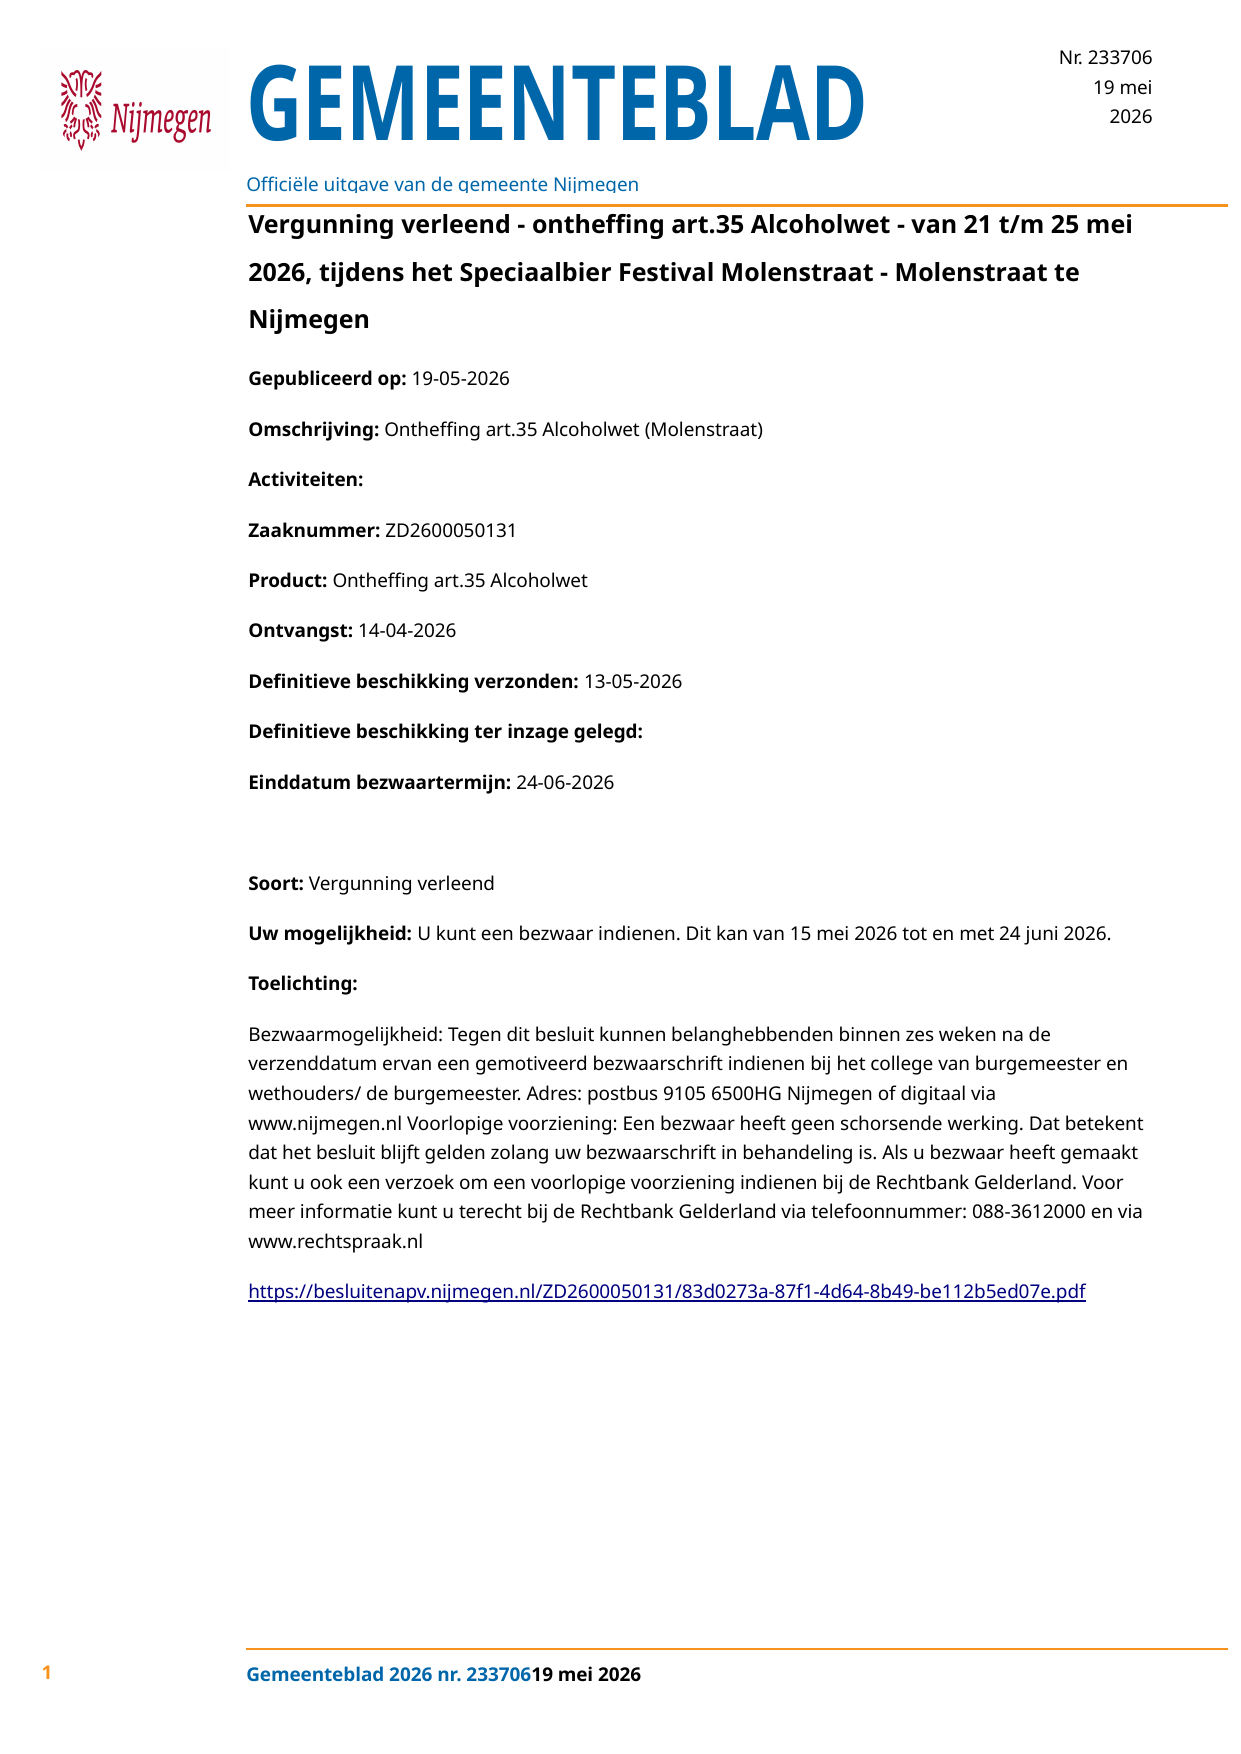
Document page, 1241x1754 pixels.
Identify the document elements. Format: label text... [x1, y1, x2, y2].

picture [41, 47, 231, 172]
text Einddatum bezwaartermijn: 24-06-2026 [248, 769, 1152, 794]
text Bezwaarmogelijkheid: Tegen dit besluit kunnen belanghebbenden binnen zes weken na de verzenddatum ervan een gemotiveerd bezwaarschrift indienen bij het college van burgemeester en wethouders/ de burgemeester. Adres: postbus 9105 6500HG Nijmegen of digitaal via www.nijmegen.nl Voorlopige voorziening: Een bezwaar heeft geen schorsende werking. Dat betekent dat het besluit blijft gelden zolang uw bezwaarschrift in behandeling is. Als u bezwaar heeft gemaakt kunt u ook een verzoek om een voorlopige voorziening indienen bij de Rechtbank Gelderland. Voor meer informatie kunt u terecht bij de Rechtbank Gelderland via telefoonnummer: 088-3612000 en via www.rechtspraak.nl [248, 1021, 1152, 1254]
text Definitieve beschikking ter inzage gelegd: [248, 718, 1152, 744]
text Omschrijving: Ontheffing art.35 Alcoholwet (Molenstraat) [248, 416, 1152, 442]
text Product: Ontheffing art.35 Alcoholwet [248, 567, 1152, 593]
text Gepubliceerd op: 19-05-2026 [248, 366, 1152, 391]
text https://besluitenapv.nijmegen.nl/ZD2600050131/83d0273a-87f1-4d64-8b49-be112b5ed07e.pdf [248, 1278, 1152, 1304]
text Definitieve beschikking verzonden: 13-05-2026 [248, 668, 1152, 694]
text Activiteiten: [248, 466, 1152, 492]
text Toelichting: [248, 971, 1152, 996]
text Zaaknummer: ZD2600050131 [248, 517, 1152, 542]
text Uw mogelijkheid: U kunt een bezwaar indienen. Dit kan van 15 mei 2026 tot en met 24 juni 2026. [248, 920, 1152, 946]
text Soort: Vergunning verleend [248, 870, 1152, 895]
text Ontvangst: 14-04-2026 [248, 618, 1152, 643]
text Vergunning verleend - ontheffing art.35 Alcoholwet - van 21 t/m 25 mei 2026, tijdens het Speciaalbier Festival Molenstraat - Molenstraat te Nijmegen [248, 207, 1152, 336]
